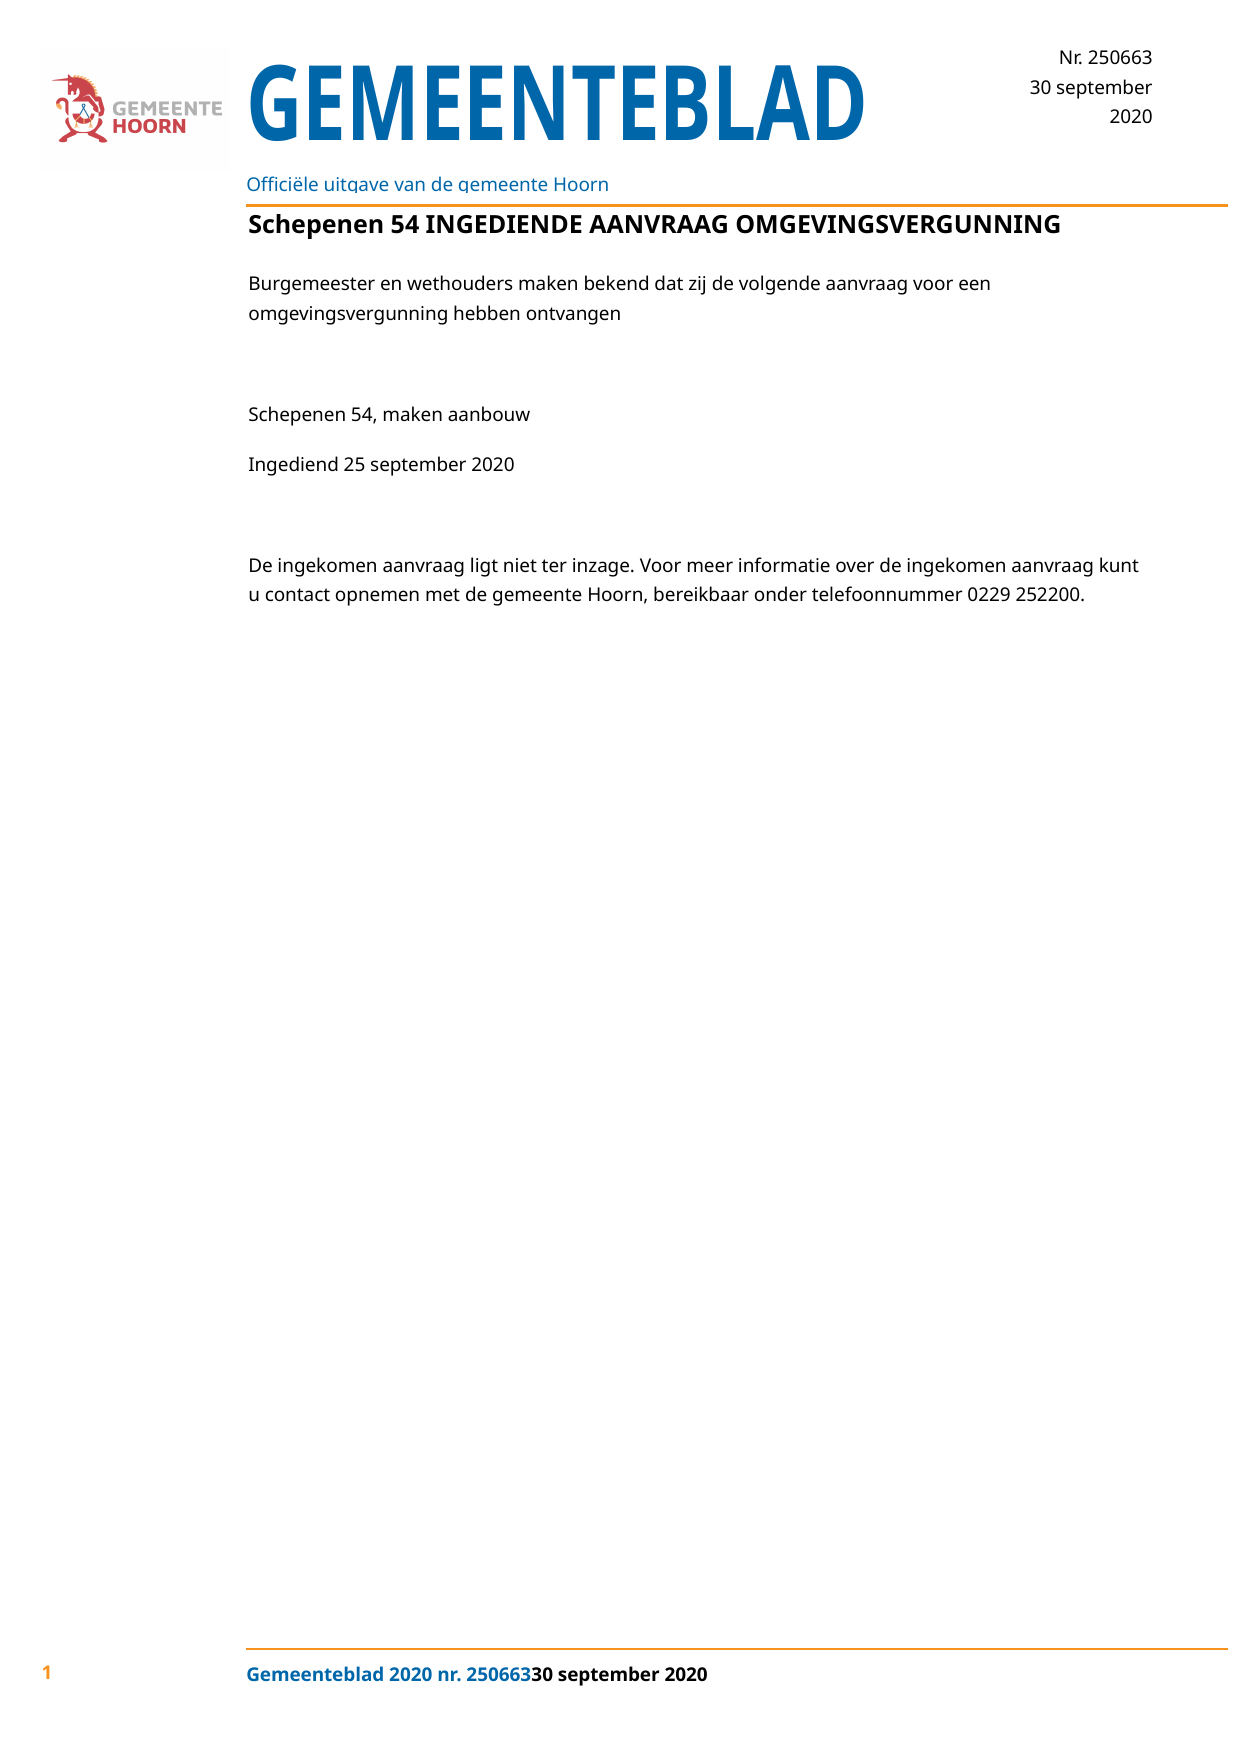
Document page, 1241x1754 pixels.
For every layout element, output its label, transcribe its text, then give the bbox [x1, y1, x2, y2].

text Burgemeester en wethouders maken bekend dat zij de volgende aanvraag voor een omgevingsvergunning hebben ontvangen [248, 270, 1152, 326]
text De ingekomen aanvraag ligt niet ter inzage. Voor meer informatie over de ingekomen aanvraag kunt u contact opnemen met de gemeente Hoorn, bereikbaar onder telefoonnummer 0229 252200. [248, 552, 1152, 607]
text Schepenen 54 INGEDIENDE AANVRAAG OMGEVINGSVERGUNNING [248, 207, 1152, 241]
text Ingediend 25 september 2020 [248, 451, 1152, 477]
picture [41, 47, 231, 172]
text Schepenen 54, maken aanbouw [248, 401, 1152, 426]
